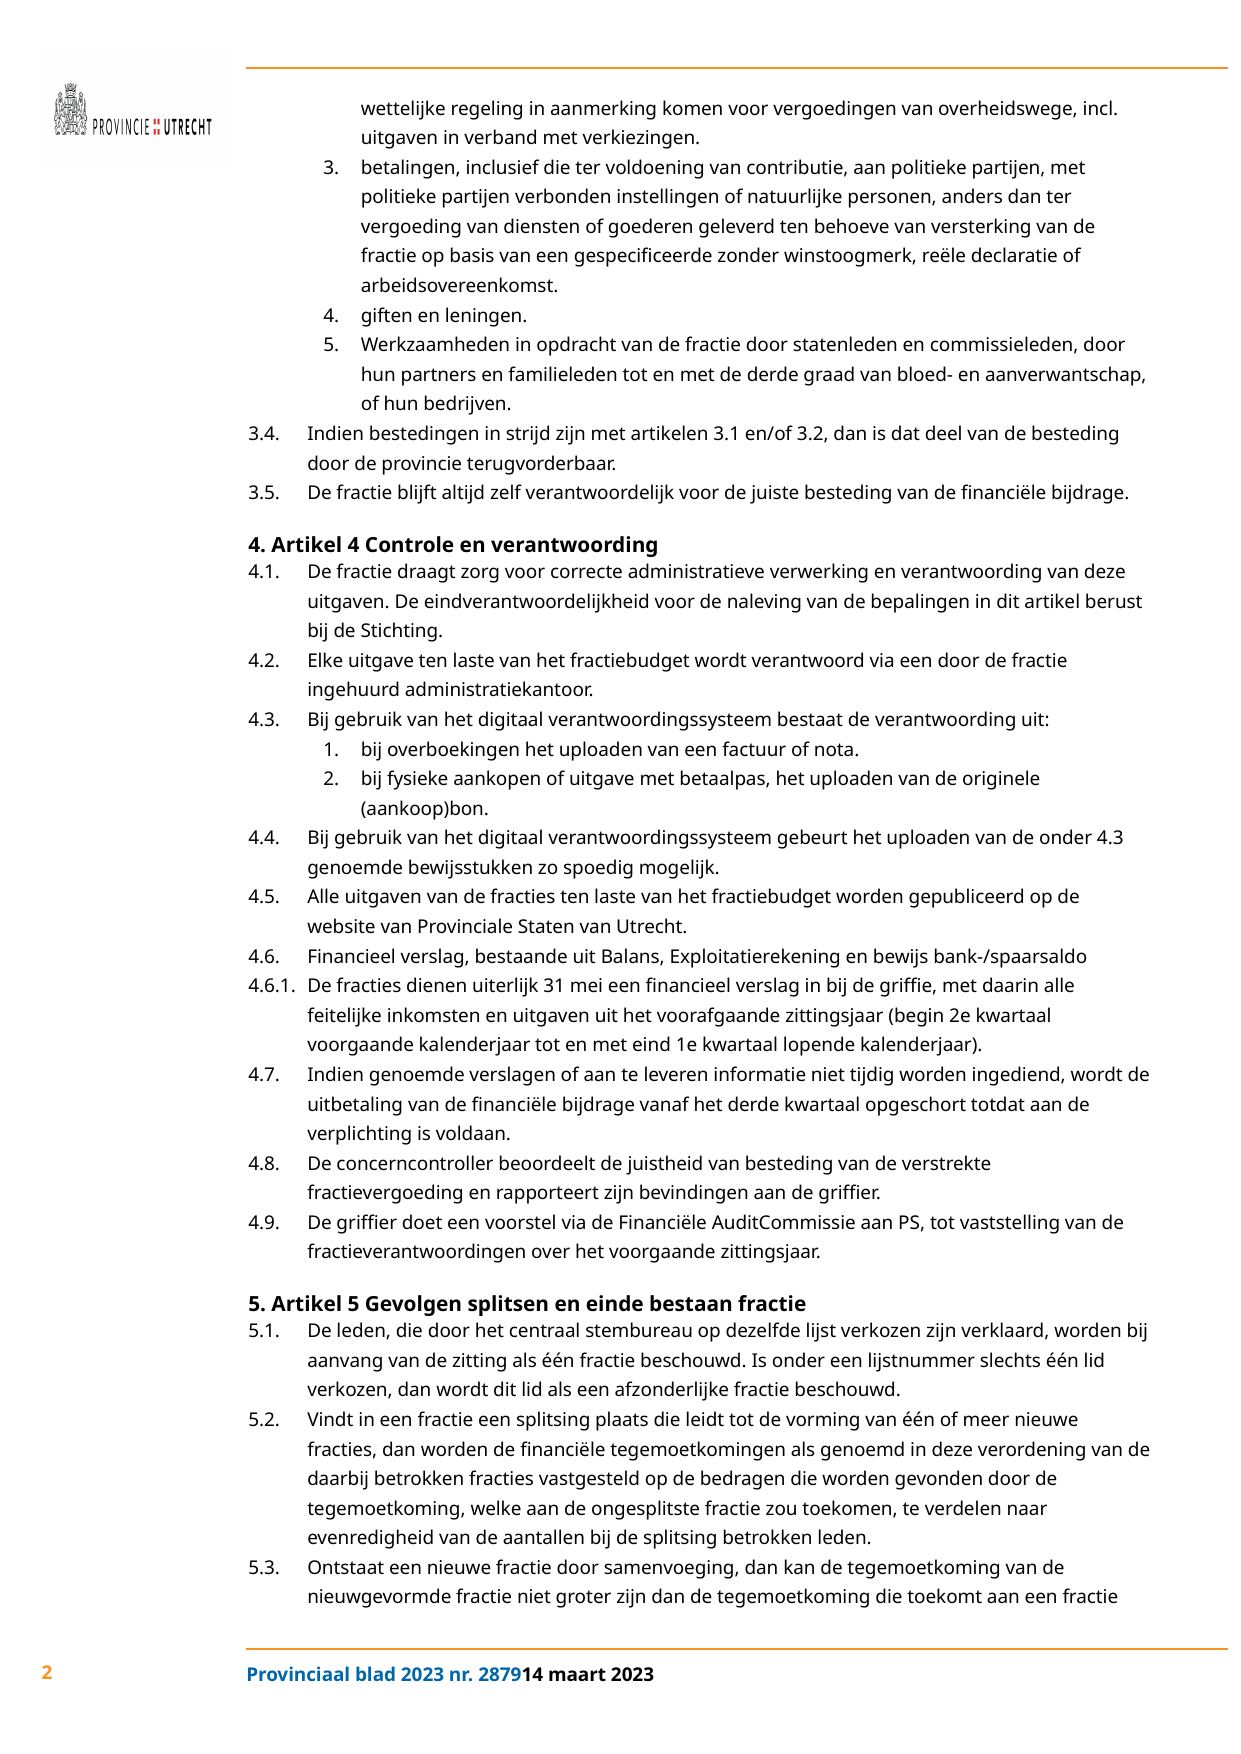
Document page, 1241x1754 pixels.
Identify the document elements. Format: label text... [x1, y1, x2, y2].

list De fractie blijft altijd zelf verantwoordelijk voor de juiste besteding van de financiële bijdrage. [248, 479, 1152, 505]
list Indien bestedingen in strijd zijn met artikelen 3.1 en/of 3.2, dan is dat deel van de besteding door de provincie terugvorderbaar. [248, 420, 1152, 476]
list wettelijke regeling in aanmerking komen voor vergoedingen van overheidswege, incl. uitgaven in verband met verkiezingen. [323, 95, 1152, 150]
list De griffier doet een voorstel via de Financiële AuditCommissie aan PS, tot vaststelling van de fractieverantwoordingen over het voorgaande zittingsjaar. [248, 1209, 1152, 1264]
list Werkzaamheden in opdracht van de fractie door statenleden en commissieleden, door hun partners en familieleden tot en met de derde graad van bloed- en aanverwantschap, of hun bedrijven. [323, 331, 1152, 416]
list giften en leningen. [323, 302, 1152, 328]
text 5. Artikel 5 Gevolgen splitsen en einde bestaan fractie [248, 1289, 1152, 1317]
list Ontstaat een nieuwe fractie door samenvoeging, dan kan de tegemoetkoming van de nieuwgevormde fractie niet groter zijn dan de tegemoetkoming die toekomt aan een fractie [248, 1554, 1152, 1609]
list bij fysieke aankopen of uitgave met betaalpas, het uploaden van de originele (aankoop)bon. [323, 765, 1152, 821]
list betalingen, inclusief die ter voldoening van contributie, aan politieke partijen, met politieke partijen verbonden instellingen of natuurlijke personen, anders dan ter vergoeding van diensten of goederen geleverd ten behoeve van versterking van de fractie op basis van een gespecificeerde zonder winstoogmerk, reële declaratie of arbeidsovereenkomst. [323, 154, 1152, 298]
list Bij gebruik van het digitaal verantwoordingssysteem bestaat de verantwoording uit: [248, 706, 1152, 732]
list Vindt in een fractie een splitsing plaats die leidt tot de vorming van één of meer nieuwe fracties, dan worden de financiële tegemoetkomingen als genoemd in deze verordening van de daarbij betrokken fracties vastgesteld op de bedragen die worden gevonden door de tegemoetkoming, welke aan de ongesplitste fractie zou toekomen, te verdelen naar evenredigheid van de aantallen bij de splitsing betrokken leden. [248, 1406, 1152, 1550]
list Alle uitgaven van de fracties ten laste van het fractiebudget worden gepubliceerd op de website van Provinciale Staten van Utrecht. [248, 884, 1152, 939]
list Bij gebruik van het digitaal verantwoordingssysteem gebeurt het uploaden van de onder 4.3 genoemde bewijsstukken zo spoedig mogelijk. [248, 824, 1152, 880]
list De leden, die door het centraal stembureau op dezelfde lijst verkozen zijn verklaard, worden bij aanvang van de zitting als één fractie beschouwd. Is onder een lijstnummer slechts één lid verkozen, dan wordt dit lid als een afzonderlijke fractie beschouwd. [248, 1317, 1152, 1402]
list De concerncontroller beoordeelt de juistheid van besteding van de verstrekte fractievergoeding en rapporteert zijn bevindingen aan de griffier. [248, 1150, 1152, 1205]
list Financieel verslag, bestaande uit Balans, Exploitatierekening en bewijs bank-/spaarsaldo [248, 943, 1152, 968]
list Indien genoemde verslagen of aan te leveren informatie niet tijdig worden ingediend, wordt de uitbetaling van de financiële bijdrage vanaf het derde kwartaal opgeschort totdat aan de verplichting is voldaan. [248, 1061, 1152, 1146]
list De fracties dienen uiterlijk 31 mei een financieel verslag in bij de griffie, met daarin alle feitelijke inkomsten en uitgaven uit het voorafgaande zittingsjaar (begin 2e kwartaal voorgaande kalenderjaar tot en met eind 1e kwartaal lopende kalenderjaar). [248, 972, 1152, 1057]
list De fractie draagt zorg voor correcte administratieve verwerking en verantwoording van deze uitgaven. De eindverantwoordelijkheid voor de naleving van de bepalingen in dit artikel berust bij de Stichting. [248, 558, 1152, 643]
picture [41, 47, 231, 172]
list bij overboekingen het uploaden van een factuur of nota. [323, 736, 1152, 761]
list Elke uitgave ten laste van het fractiebudget wordt verantwoord via een door de fractie ingehuurd administratiekantoor. [248, 647, 1152, 702]
text 4. Artikel 4 Controle en verantwoording [248, 530, 1152, 558]
